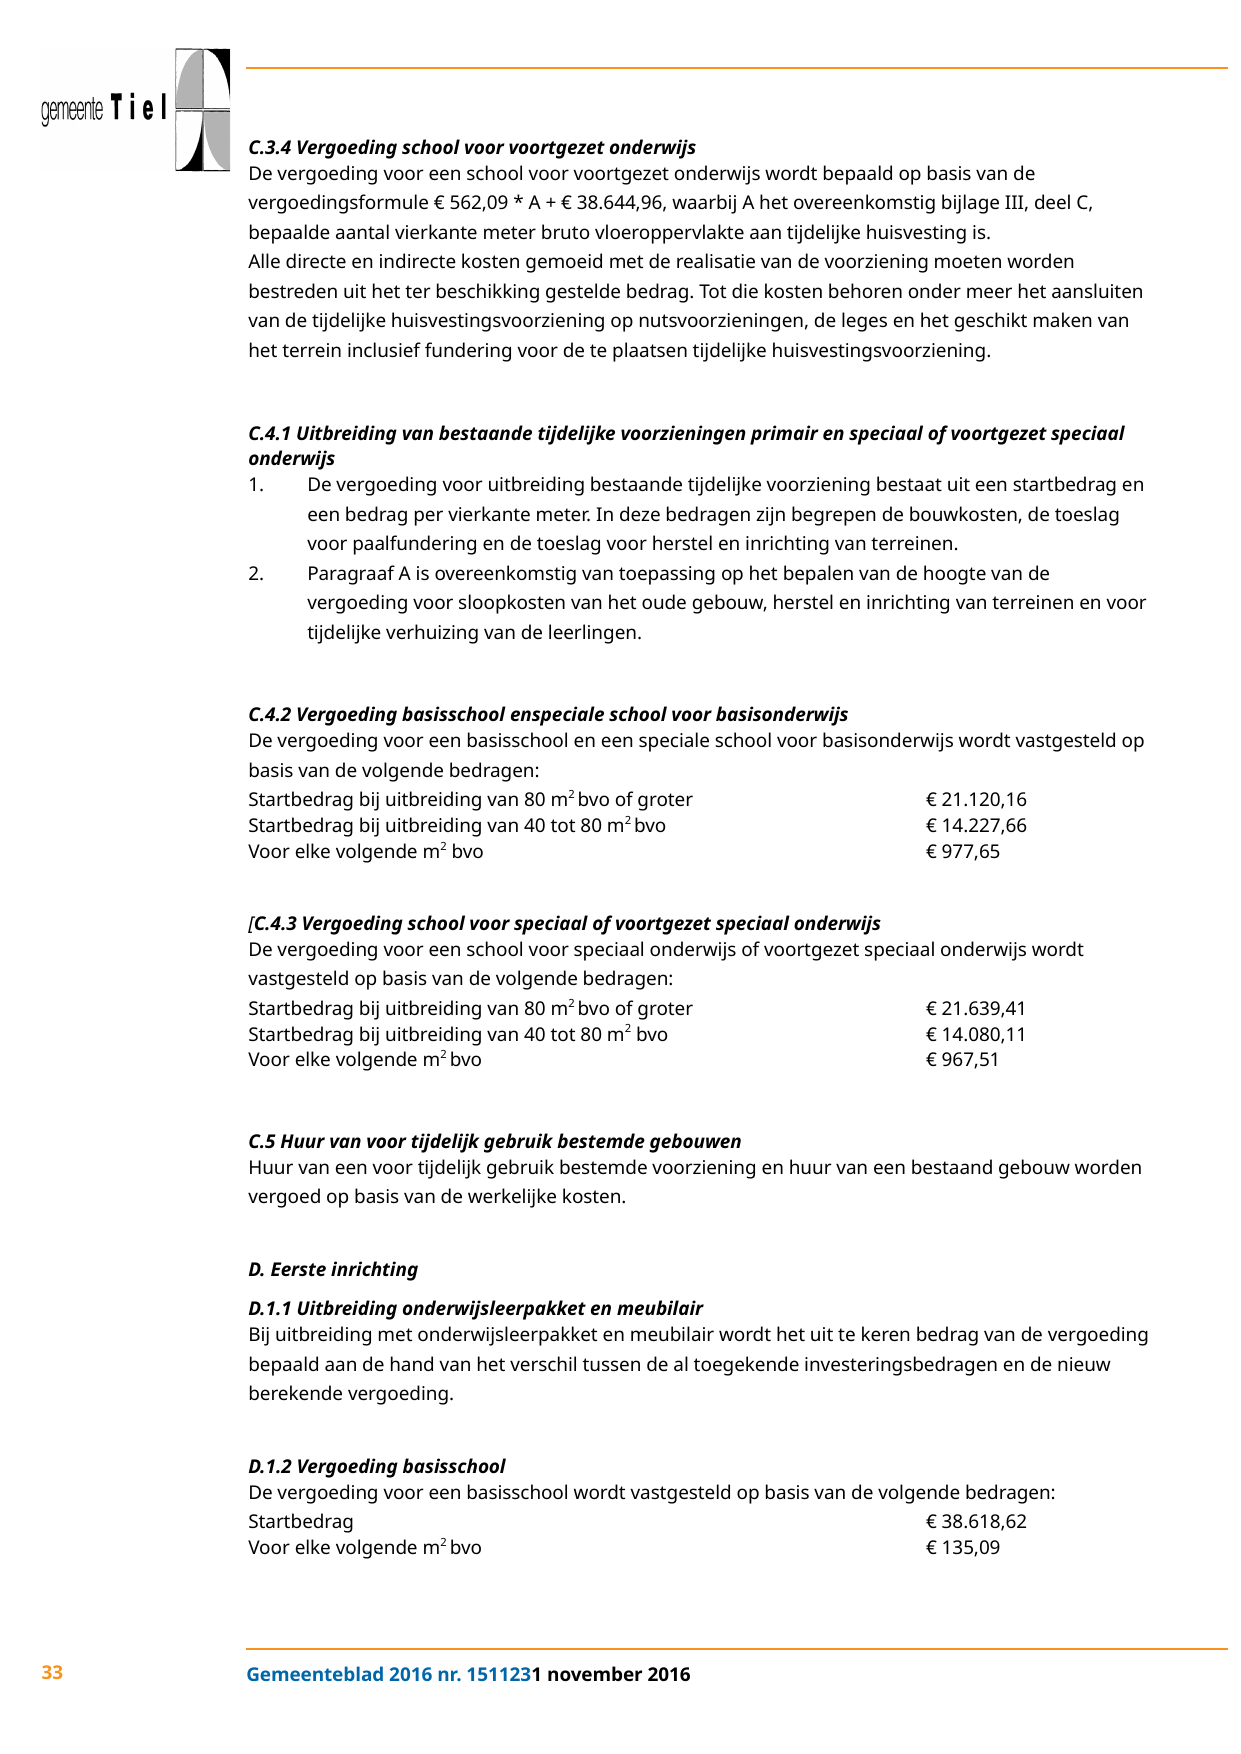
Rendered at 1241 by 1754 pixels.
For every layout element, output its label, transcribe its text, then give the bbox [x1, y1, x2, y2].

text Bij uitbreiding met onderwijsleerpakket en meubilair wordt het uit te keren bedrag van de vergoeding bepaald aan de hand van het verschil tussen de al toegekende investeringsbedragen en de nieuw berekende vergoeding. [248, 1321, 1152, 1406]
table_cell Voor elke volgende m2 bvo [248, 1046, 926, 1072]
table_header Startbedrag [248, 1509, 926, 1534]
text De vergoeding voor een basisschool en een speciale school voor basisonderwijs wordt vastgesteld op basis van de volgende bedragen: [248, 727, 1152, 782]
text D. Eerste inrichting [248, 1256, 1152, 1282]
table_cell Startbedrag bij uitbreiding van 40 tot 80 m2 bvo [248, 1021, 926, 1046]
text D.1.1 Uitbreiding onderwijsleerpakket en meubilair [248, 1296, 1152, 1321]
table_cell Voor elke volgende m2 bvo [248, 1534, 926, 1560]
picture [41, 47, 231, 172]
text C.4.2 Vergoeding basisschool enspeciale school voor basisonderwijs [248, 701, 1152, 727]
table_header Startbedrag bij uitbreiding van 80 m2 bvo of groter [248, 786, 926, 812]
text C.3.4 Vergoeding school voor voortgezet onderwijs [248, 134, 1152, 160]
table_cell Voor elke volgende m2 bvo [248, 838, 926, 864]
list Paragraaf A is overeenkomstig van toepassing op het bepalen van de hoogte van de vergoeding voor sloopkosten van het oude gebouw, herstel en inrichting van terreinen en voor tijdelijke verhuizing van de leerlingen. [248, 560, 1152, 645]
table_cell Startbedrag bij uitbreiding van 40 tot 80 m2 bvo [248, 812, 926, 838]
table_header € 21.639,41 [926, 995, 1152, 1021]
table_cell € 135,09 [926, 1534, 1152, 1560]
text C.5 Huur van voor tijdelijk gebruik bestemde gebouwen [248, 1128, 1152, 1154]
text D.1.2 Vergoeding basisschool [248, 1453, 1152, 1479]
table_header € 21.120,16 [926, 786, 1152, 812]
text De vergoeding voor een basisschool wordt vastgesteld op basis van de volgende bedragen: [248, 1479, 1152, 1504]
table_header Startbedrag bij uitbreiding van 80 m2 bvo of groter [248, 995, 926, 1021]
text De vergoeding voor een school voor speciaal onderwijs of voortgezet speciaal onderwijs wordt vastgesteld op basis van de volgende bedragen: [248, 936, 1152, 991]
text Huur van een voor tijdelijk gebruik bestemde voorziening en huur van een bestaand gebouw worden vergoed op basis van de werkelijke kosten. [248, 1154, 1152, 1209]
text De vergoeding voor een school voor voortgezet onderwijs wordt bepaald op basis van de vergoedingsformule € 562,09 * A + € 38.644,96, waarbij A het overeenkomstig bijlage III, deel C, bepaalde aantal vierkante meter bruto vloeroppervlakte aan tijdelijke huisvesting is. [248, 160, 1152, 245]
text [C.4.3 Vergoeding school voor speciaal of voortgezet speciaal onderwijs [248, 910, 1152, 936]
text Alle directe en indirecte kosten gemoeid met de realisatie van de voorziening moeten worden bestreden uit het ter beschikking gestelde bedrag. Tot die kosten behoren onder meer het aansluiten van de tijdelijke huisvestingsvoorziening op nutsvoorzieningen, de leges en het geschikt maken van het terrein inclusief fundering voor de te plaatsen tijdelijke huisvestingsvoorziening. [248, 248, 1152, 363]
table_header € 38.618,62 [926, 1509, 1152, 1534]
text C.4.1 Uitbreiding van bestaande tijdelijke voorzieningen primair en speciaal of voortgezet speciaal onderwijs [248, 420, 1152, 471]
table_cell € 977,65 [926, 838, 1152, 864]
table_cell € 14.080,11 [926, 1021, 1152, 1046]
table_cell € 14.227,66 [926, 812, 1152, 838]
list De vergoeding voor uitbreiding bestaande tijdelijke voorziening bestaat uit een startbedrag en een bedrag per vierkante meter. In deze bedragen zijn begrepen de bouwkosten, de toeslag voor paalfundering en de toeslag voor herstel en inrichting van terreinen. [248, 471, 1152, 556]
table_cell € 967,51 [926, 1046, 1152, 1072]
